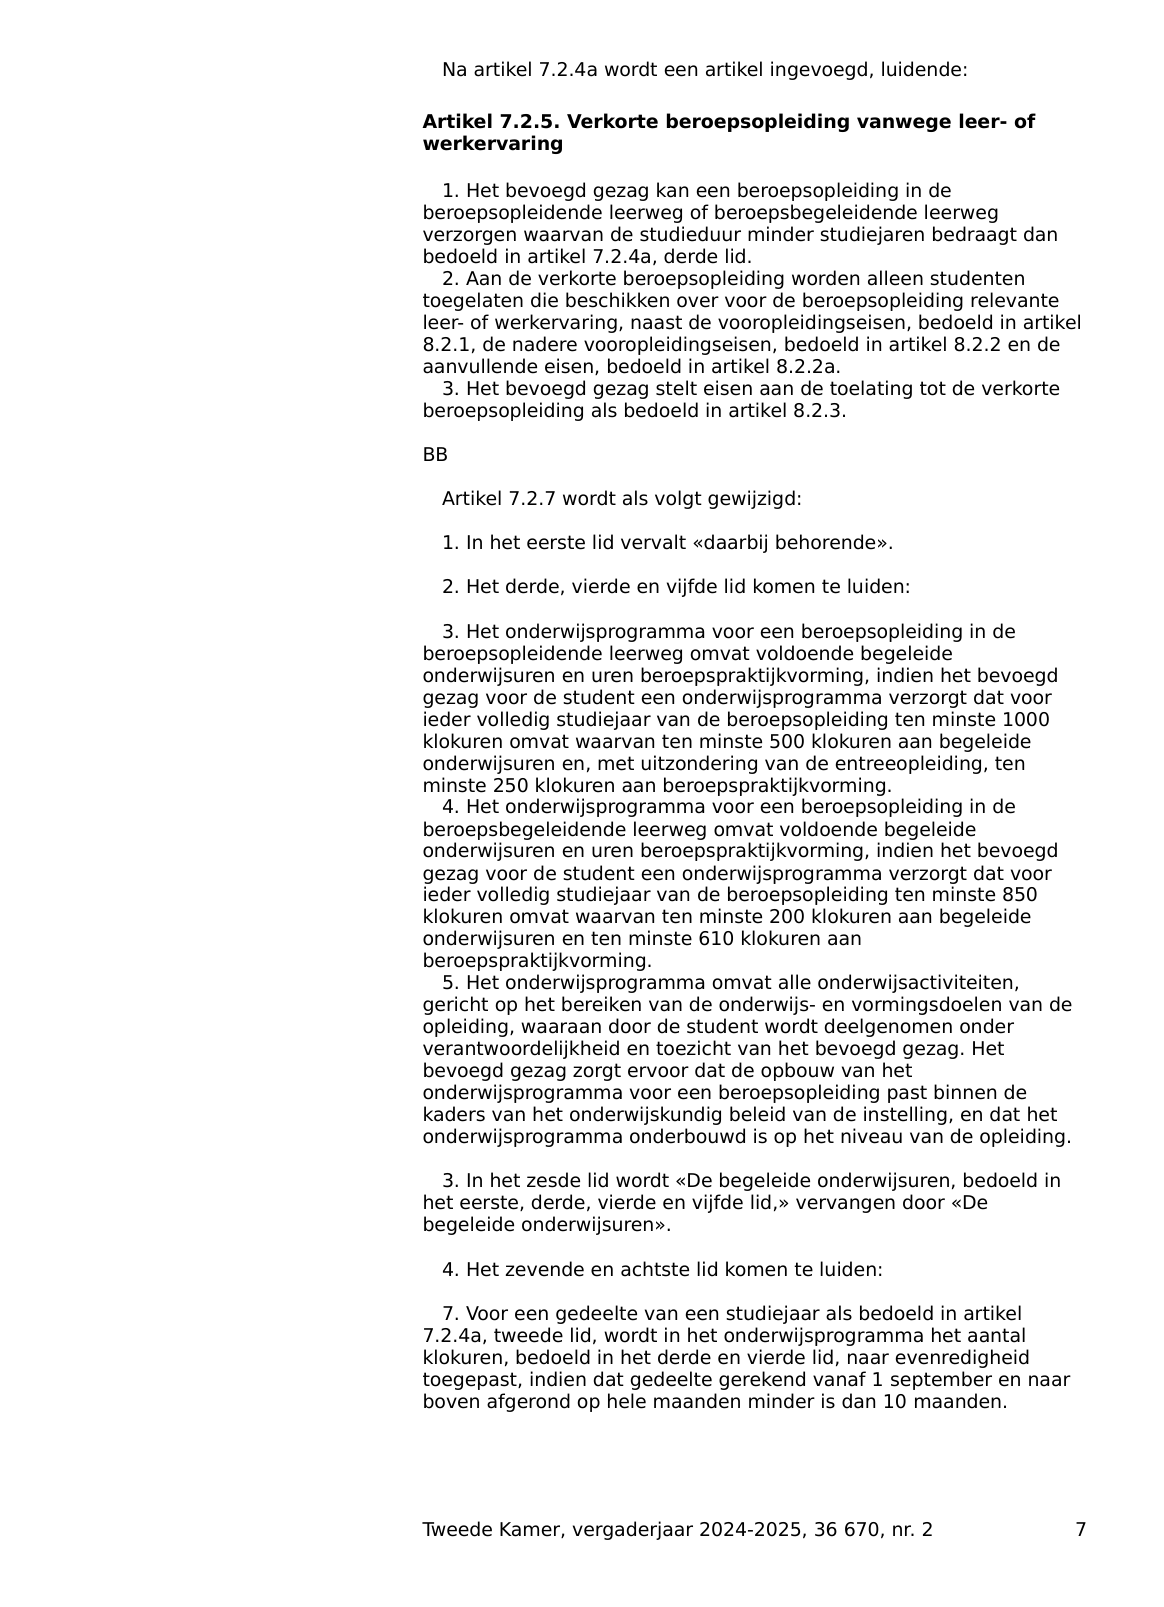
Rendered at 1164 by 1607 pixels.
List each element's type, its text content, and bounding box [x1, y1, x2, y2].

subtitle Artikel 7.2.5. Verkorte beroepsopleiding vanwege leer- of werkervaring [422, 111, 1087, 155]
text 4. Het onderwijsprogramma voor een beroepsopleiding in de beroepsbegeleidende leerweg omvat voldoende begeleide onderwijsuren en uren beroepspraktijkvorming, indien het bevoegd gezag voor de student een onderwijsprogramma verzorgt dat voor ieder volledig studiejaar van de beroepsopleiding ten minste 850 klokuren omvat waarvan ten minste 200 klokuren aan begeleide onderwijsuren en ten minste 610 klokuren aan beroepspraktijkvorming. [422, 796, 1087, 972]
text Na artikel 7.2.4a wordt een artikel ingevoegd, luidende: [422, 59, 1087, 81]
text 3. Het onderwijsprogramma voor een beroepsopleiding in de beroepsopleidende leerweg omvat voldoende begeleide onderwijsuren en uren beroepspraktijkvorming, indien het bevoegd gezag voor de student een onderwijsprogramma verzorgt dat voor ieder volledig studiejaar van de beroepsopleiding ten minste 1000 klokuren omvat waarvan ten minste 500 klokuren aan begeleide onderwijsuren en, met uitzondering van de entreeopleiding, ten minste 250 klokuren aan beroepspraktijkvorming. [422, 621, 1087, 796]
text 1. In het eerste lid vervalt «daarbij behorende». [422, 532, 1087, 554]
text 3. Het bevoegd gezag stelt eisen aan de toelating tot de verkorte beroepsopleiding als bedoeld in artikel 8.2.3. [422, 378, 1087, 422]
text 5. Het onderwijsprogramma omvat alle onderwijsactiviteiten, gericht op het bereiken van de onderwijs- en vormingsdoelen van de opleiding, waaraan door de student wordt deelgenomen onder verantwoordelijkheid en toezicht van het bevoegd gezag. Het bevoegd gezag zorgt ervoor dat de opbouw van het onderwijsprogramma voor een beroepsopleiding past binnen de kaders van het onderwijskundig beleid van de instelling, en dat het onderwijsprogramma onderbouwd is op het niveau van de opleiding. [422, 972, 1087, 1148]
text 3. In het zesde lid wordt «De begeleide onderwijsuren, bedoeld in het eerste, derde, vierde en vijfde lid,» vervangen door «De begeleide onderwijsuren». [422, 1170, 1087, 1236]
text Artikel 7.2.7 wordt als volgt gewijzigd: [422, 488, 1087, 510]
text 7. Voor een gedeelte van een studiejaar als bedoeld in artikel 7.2.4a, tweede lid, wordt in het onderwijsprogramma het aantal klokuren, bedoeld in het derde en vierde lid, naar evenredigheid toegepast, indien dat gedeelte gerekend vanaf 1 september en naar boven afgerond op hele maanden minder is dan 10 maanden. [422, 1303, 1087, 1412]
text 1. Het bevoegd gezag kan een beroepsopleiding in de beroepsopleidende leerweg of beroepsbegeleidende leerweg verzorgen waarvan de studieduur minder studiejaren bedraagt dan bedoeld in artikel 7.2.4a, derde lid. [422, 180, 1087, 268]
text 2. Het derde, vierde en vijfde lid komen te luiden: [422, 576, 1087, 598]
text 4. Het zevende en achtste lid komen te luiden: [422, 1258, 1087, 1280]
text 2. Aan de verkorte beroepsopleiding worden alleen studenten toegelaten die beschikken over voor de beroepsopleiding relevante leer- of werkervaring, naast de vooropleidingseisen, bedoeld in artikel 8.2.1, de nadere vooropleidingseisen, bedoeld in artikel 8.2.2 en de aanvullende eisen, bedoeld in artikel 8.2.2a. [422, 268, 1087, 378]
text BB [422, 444, 1087, 466]
